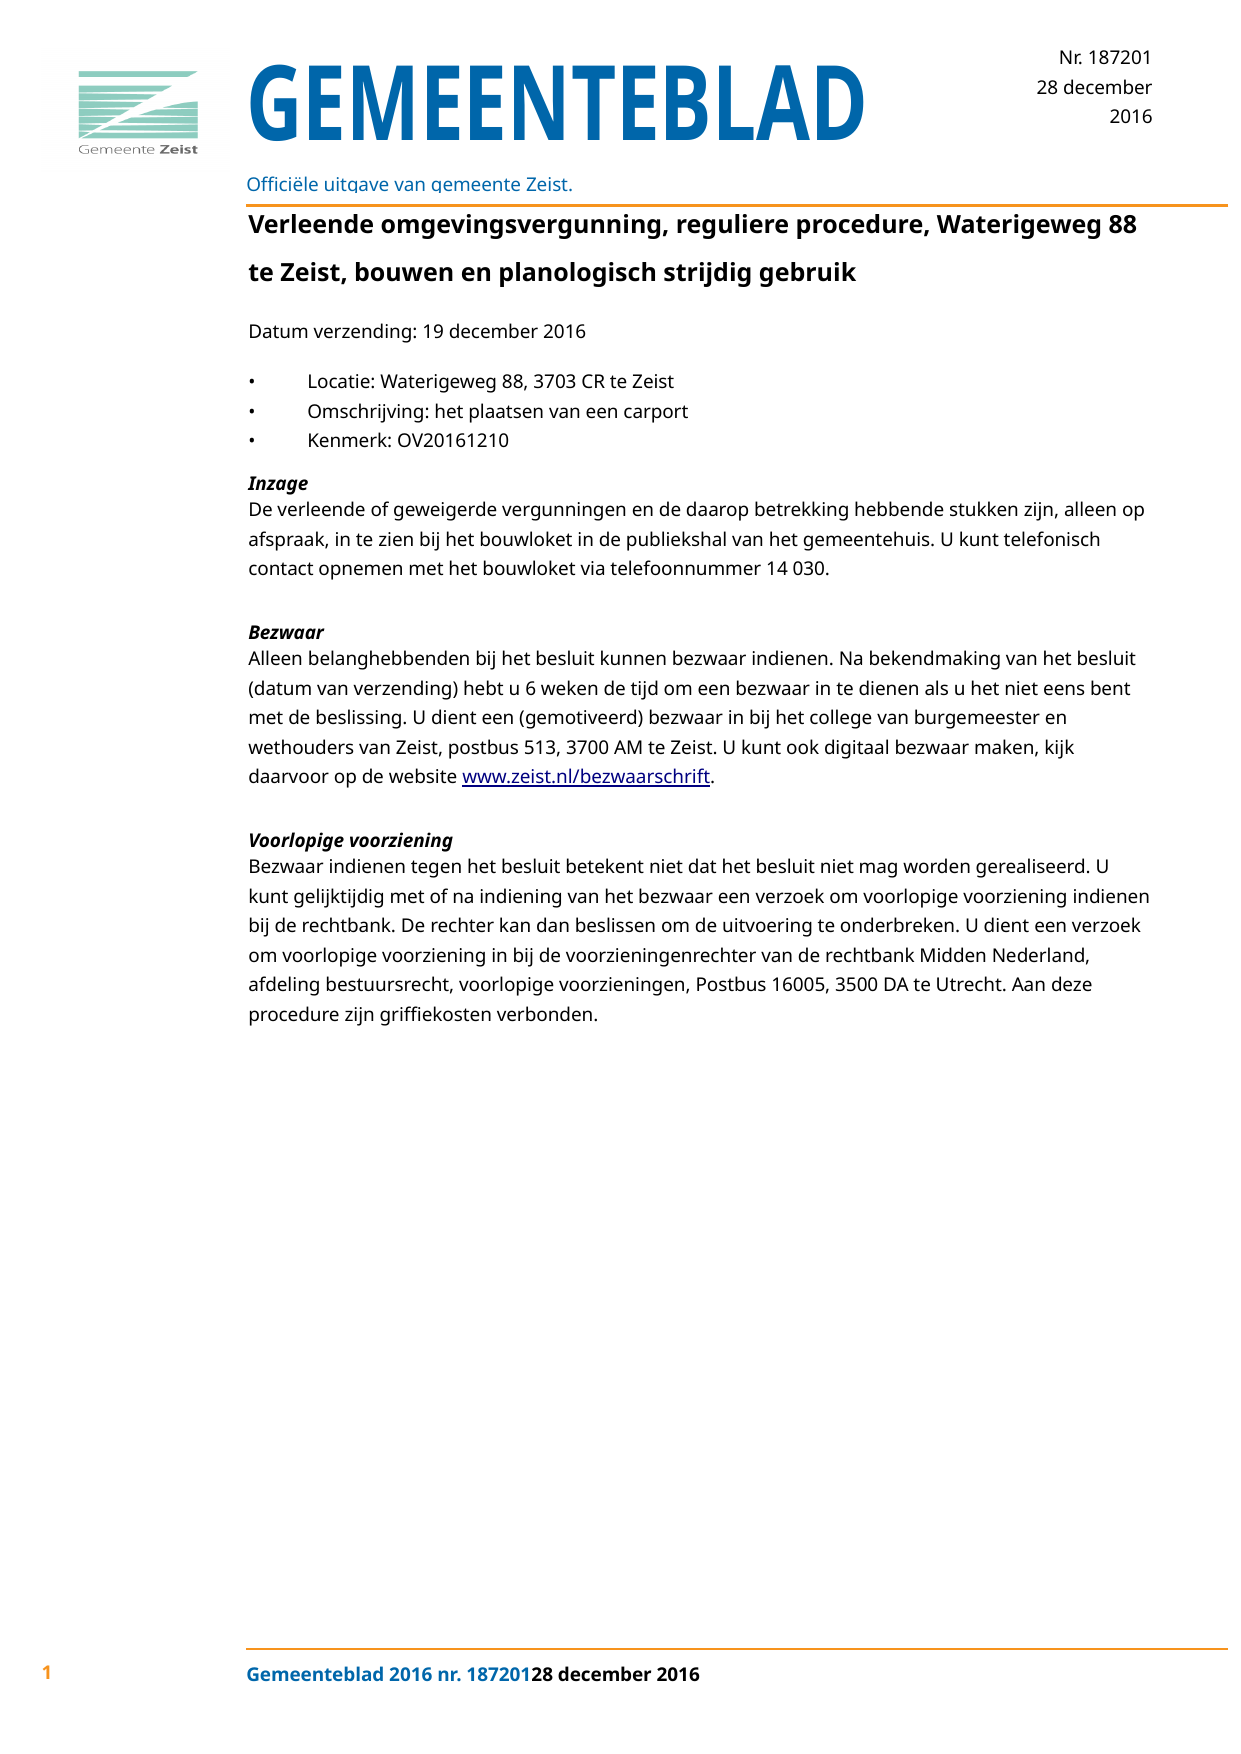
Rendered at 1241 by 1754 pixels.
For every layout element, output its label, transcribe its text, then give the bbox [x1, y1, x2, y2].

text De verleende of geweigerde vergunningen en de daarop betrekking hebbende stukken zijn, alleen op afspraak, in te zien bij het bouwloket in de publiekshal van het gemeentehuis. U kunt telefonisch contact opnemen met het bouwloket via telefoonnummer 14 030. [248, 496, 1152, 581]
text Voorlopige voorziening [248, 827, 1152, 853]
text Inzage [248, 471, 1152, 496]
text Datum verzending: 19 december 2016 [248, 318, 1152, 344]
text Bezwaar [248, 619, 1152, 645]
text Alleen belanghebbenden bij het besluit kunnen bezwaar indienen. Na bekendmaking van het besluit (datum van verzending) hebt u 6 weken de tijd om een bezwaar in te dienen als u het niet eens bent met de beslissing. U dient een (gemotiveerd) bezwaar in bij het college van burgemeester en wethouders van Zeist, postbus 513, 3700 AM te Zeist. U kunt ook digitaal bezwaar maken, kijk daarvoor op de website www.zeist.nl/bezwaarschrift. [248, 645, 1152, 789]
list Kenmerk: OV20161210 [248, 427, 1152, 453]
list Locatie: Waterigeweg 88, 3703 CR te Zeist [248, 368, 1152, 394]
text Bezwaar indienen tegen het besluit betekent niet dat het besluit niet mag worden gerealiseerd. U kunt gelijktijdig met of na indiening van het bezwaar een verzoek om voorlopige voorziening indienen bij de rechtbank. De rechter kan dan beslissen om de uitvoering te onderbreken. U dient een verzoek om voorlopige voorziening in bij de voorzieningenrechter van de rechtbank Midden Nederland, afdeling bestuursrecht, voorlopige voorzieningen, Postbus 16005, 3500 DA te Utrecht. Aan deze procedure zijn griffiekosten verbonden. [248, 853, 1152, 1027]
text Verleende omgevingsvergunning, reguliere procedure, Waterigeweg 88 te Zeist, bouwen en planologisch strijdig gebruik [248, 207, 1152, 288]
picture [41, 47, 231, 172]
list Omschrijving: het plaatsen van een carport [248, 398, 1152, 424]
